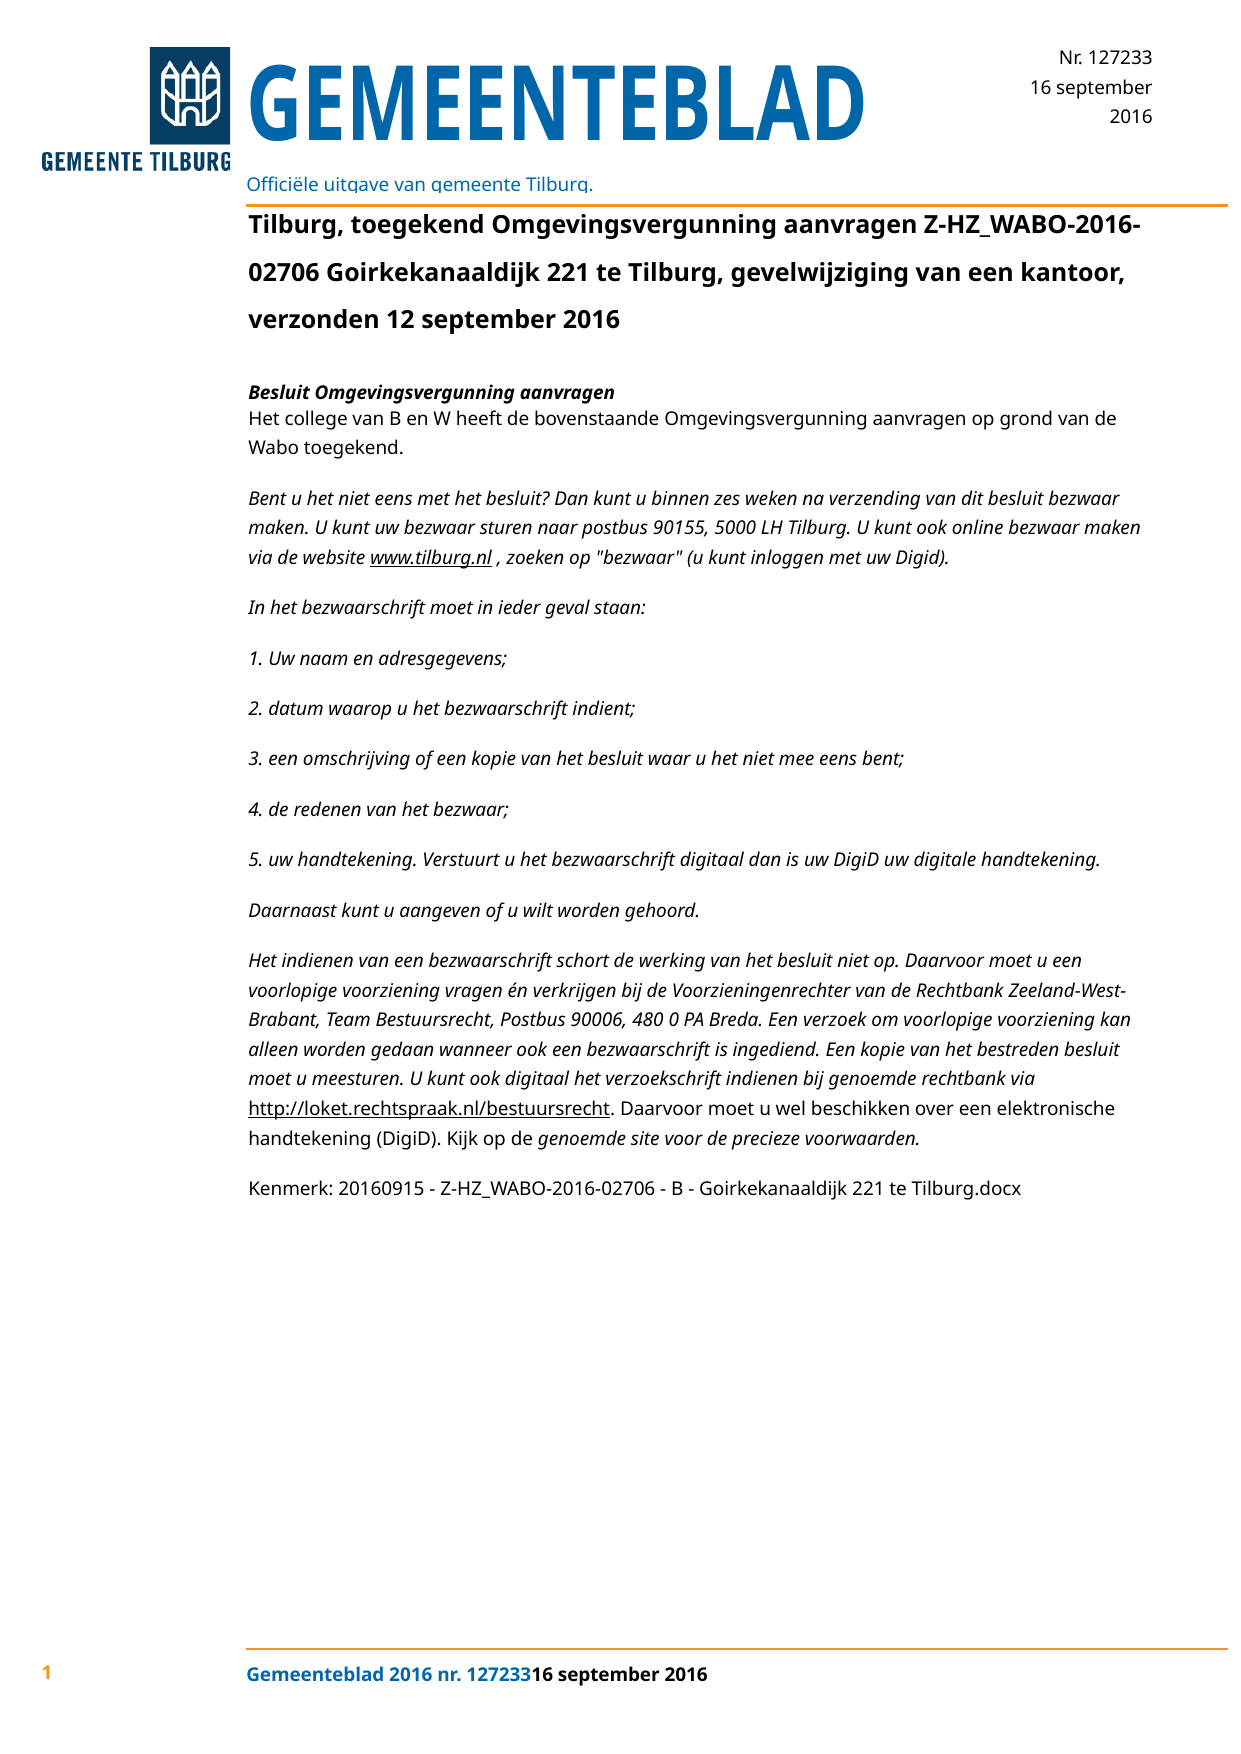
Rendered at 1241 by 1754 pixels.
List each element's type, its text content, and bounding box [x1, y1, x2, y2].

text In het bezwaarschrift moet in ieder geval staan: [248, 594, 1152, 620]
text Het indienen van een bezwaarschrift schort de werking van het besluit niet op. Daarvoor moet u een voorlopige voorziening vragen én verkrijgen bij de Voorzieningenrechter van de Rechtbank Zeeland-West-Brabant, Team Bestuursrecht, Postbus 90006, 480 0 PA Breda. Een verzoek om voorlopige voorziening kan alleen worden gedaan wanneer ook een bezwaarschrift is ingediend. Een kopie van het bestreden besluit moet u meesturen. U kunt ook digitaal het verzoekschrift indienen bij genoemde rechtbank via http://loket.rechtspraak.nl/bestuursrecht. Daarvoor moet u wel beschikken over een elektronische handtekening (DigiD). Kijk op de genoemde site voor de precieze voorwaarden. [248, 947, 1152, 1151]
text Daarnaast kunt u aangeven of u wilt worden gehoord. [248, 897, 1152, 923]
text 2. datum waarop u het bezwaarschrift indient; [248, 695, 1152, 721]
text Kenmerk: 20160915 - Z-HZ_WABO-2016-02706 - B - Goirkekanaaldijk 221 te Tilburg.docx [248, 1175, 1152, 1201]
text Bent u het niet eens met het besluit? Dan kunt u binnen zes weken na verzending van dit besluit bezwaar maken. U kunt uw bezwaar sturen naar postbus 90155, 5000 LH Tilburg. U kunt ook online bezwaar maken via de website www.tilburg.nl , zoeken op "bezwaar" (u kunt inloggen met uw Digid). [248, 485, 1152, 570]
text 5. uw handtekening. Verstuurt u het bezwaarschrift digitaal dan is uw DigiD uw digitale handtekening. [248, 846, 1152, 872]
text 1. Uw naam en adresgegevens; [248, 645, 1152, 671]
text 3. een omschrijving of een kopie van het besluit waar u het niet mee eens bent; [248, 746, 1152, 771]
text 4. de redenen van het bezwaar; [248, 796, 1152, 822]
picture [41, 47, 231, 172]
text Besluit Omgevingsvergunning aanvragen [248, 379, 1152, 405]
text Het college van B en W heeft de bovenstaande Omgevingsvergunning aanvragen op grond van de Wabo toegekend. [248, 405, 1152, 460]
text Tilburg, toegekend Omgevingsvergunning aanvragen Z-HZ_WABO-2016-02706 Goirkekanaaldijk 221 te Tilburg, gevelwijziging van een kantoor, verzonden 12 september 2016 [248, 207, 1152, 336]
